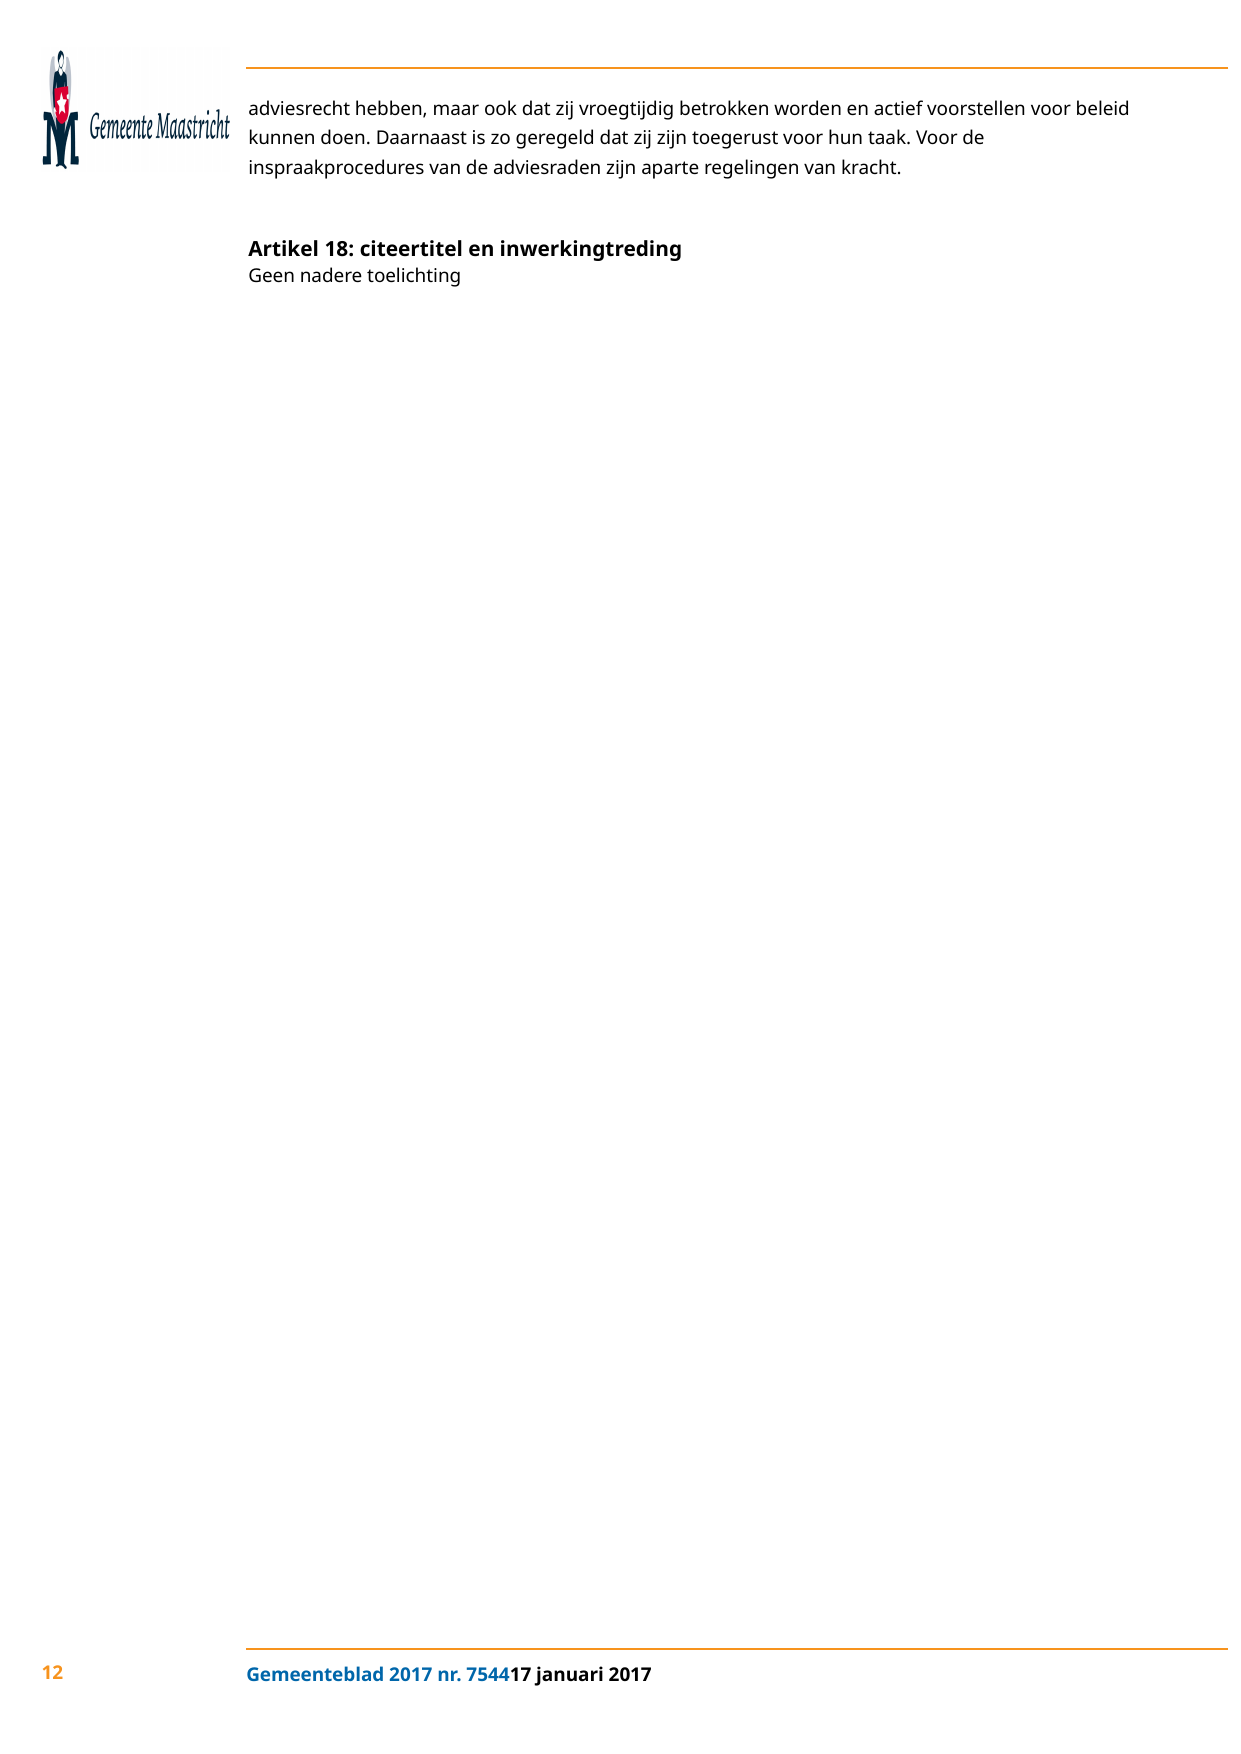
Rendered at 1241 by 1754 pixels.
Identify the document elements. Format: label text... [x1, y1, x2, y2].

text Artikel 18: citeertitel en inwerkingtreding [248, 234, 1152, 262]
picture [41, 47, 231, 172]
text adviesrecht hebben, maar ook dat zij vroegtijdig betrokken worden en actief voorstellen voor beleid kunnen doen. Daarnaast is zo geregeld dat zij zijn toegerust voor hun taak. Voor de inspraakprocedures van de adviesraden zijn aparte regelingen van kracht. [248, 95, 1152, 180]
text Geen nadere toelichting [248, 262, 1152, 288]
